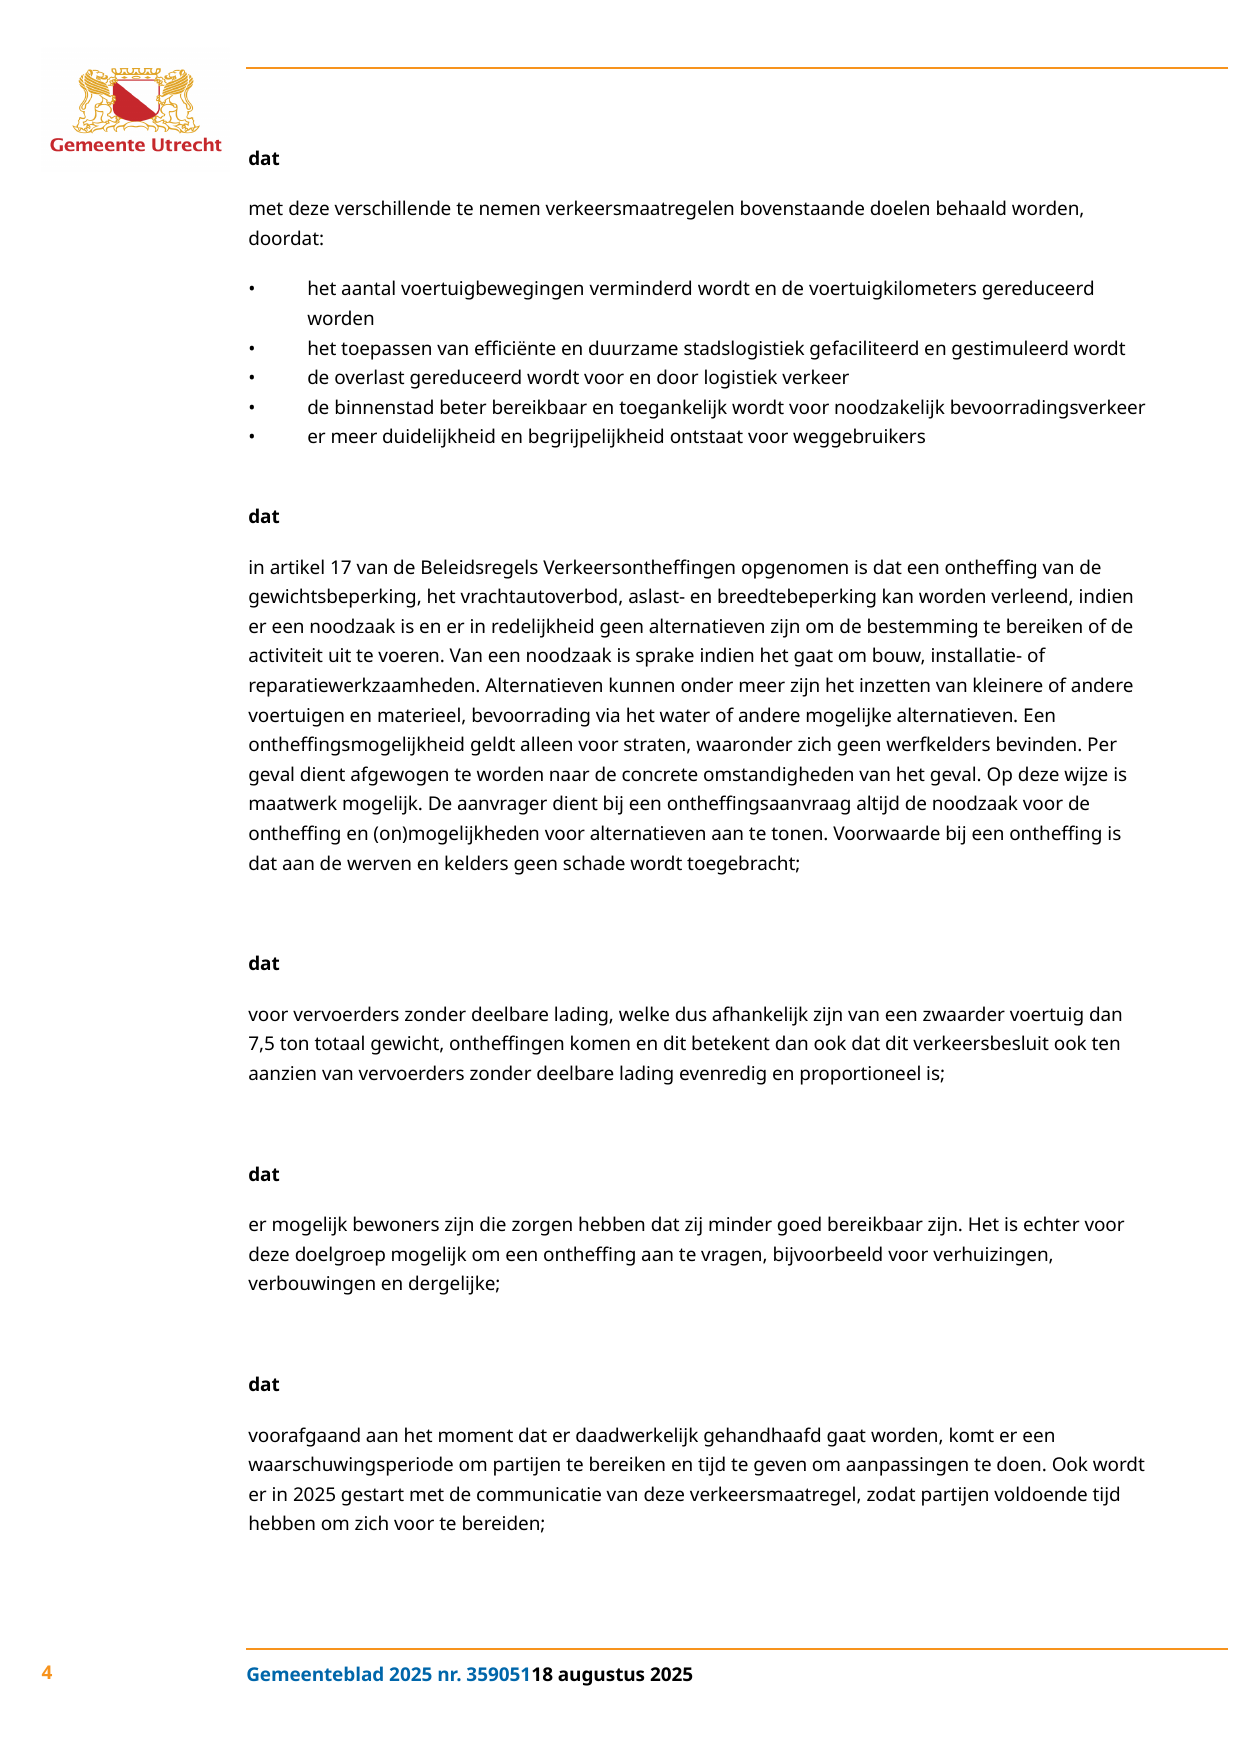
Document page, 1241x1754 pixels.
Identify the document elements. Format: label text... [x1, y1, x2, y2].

list de binnenstad beter bereikbaar en toegankelijk wordt voor noodzakelijk bevoorradingsverkeer [248, 394, 1152, 420]
text voorafgaand aan het moment dat er daadwerkelijk gehandhaafd gaat worden, komt er een waarschuwingsperiode om partijen te bereiken en tijd te geven om aanpassingen te doen. Ook wordt er in 2025 gestart met de communicatie van deze verkeersmaatregel, zodat partijen voldoende tijd hebben om zich voor te bereiden; [248, 1422, 1152, 1536]
text voor vervoerders zonder deelbare lading, welke dus afhankelijk zijn van een zwaarder voertuig dan 7,5 ton totaal gewicht, ontheffingen komen en dit betekent dan ook dat dit verkeersbesluit ook ten aanzien van vervoerders zonder deelbare lading evenredig en proportioneel is; [248, 1001, 1152, 1086]
text dat [248, 1161, 1152, 1187]
text dat [248, 951, 1152, 976]
list de overlast gereduceerd wordt voor en door logistiek verkeer [248, 364, 1152, 390]
text dat [248, 145, 1152, 171]
list het toepassen van efficiënte en duurzame stadslogistiek gefaciliteerd en gestimuleerd wordt [248, 335, 1152, 361]
list er meer duidelijkheid en begrijpelijkheid ontstaat voor weggebruikers [248, 423, 1152, 449]
text dat [248, 503, 1152, 529]
text met deze verschillende te nemen verkeersmaatregelen bovenstaande doelen behaald worden, doordat: [248, 196, 1152, 251]
text er mogelijk bewoners zijn die zorgen hebben dat zij minder goed bereikbaar zijn. Het is echter voor deze doelgroep mogelijk om een ontheffing aan te vragen, bijvoorbeeld voor verhuizingen, verbouwingen en dergelijke; [248, 1211, 1152, 1296]
list het aantal voertuigbewegingen verminderd wordt en de voertuigkilometers gereduceerd worden [248, 276, 1152, 331]
text dat [248, 1371, 1152, 1397]
text in artikel 17 van de Beleidsregels Verkeersontheffingen opgenomen is dat een ontheffing van de gewichtsbeperking, het vrachtautoverbod, aslast- en breedtebeperking kan worden verleend, indien er een noodzaak is en er in redelijkheid geen alternatieven zijn om de bestemming te bereiken of de activiteit uit te voeren. Van een noodzaak is sprake indien het gaat om bouw, installatie- of reparatiewerkzaamheden. Alternatieven kunnen onder meer zijn het inzetten van kleinere of andere voertuigen en materieel, bevoorrading via het water of andere mogelijke alternatieven. Een ontheffingsmogelijkheid geldt alleen voor straten, waaronder zich geen werfkelders bevinden. Per geval dient afgewogen te worden naar de concrete omstandigheden van het geval. Op deze wijze is maatwerk mogelijk. De aanvrager dient bij een ontheffingsaanvraag altijd de noodzaak voor de ontheffing en (on)mogelijkheden voor alternatieven aan te tonen. Voorwaarde bij een ontheffing is dat aan de werven en kelders geen schade wordt toegebracht; [248, 554, 1152, 876]
picture [41, 47, 231, 172]
